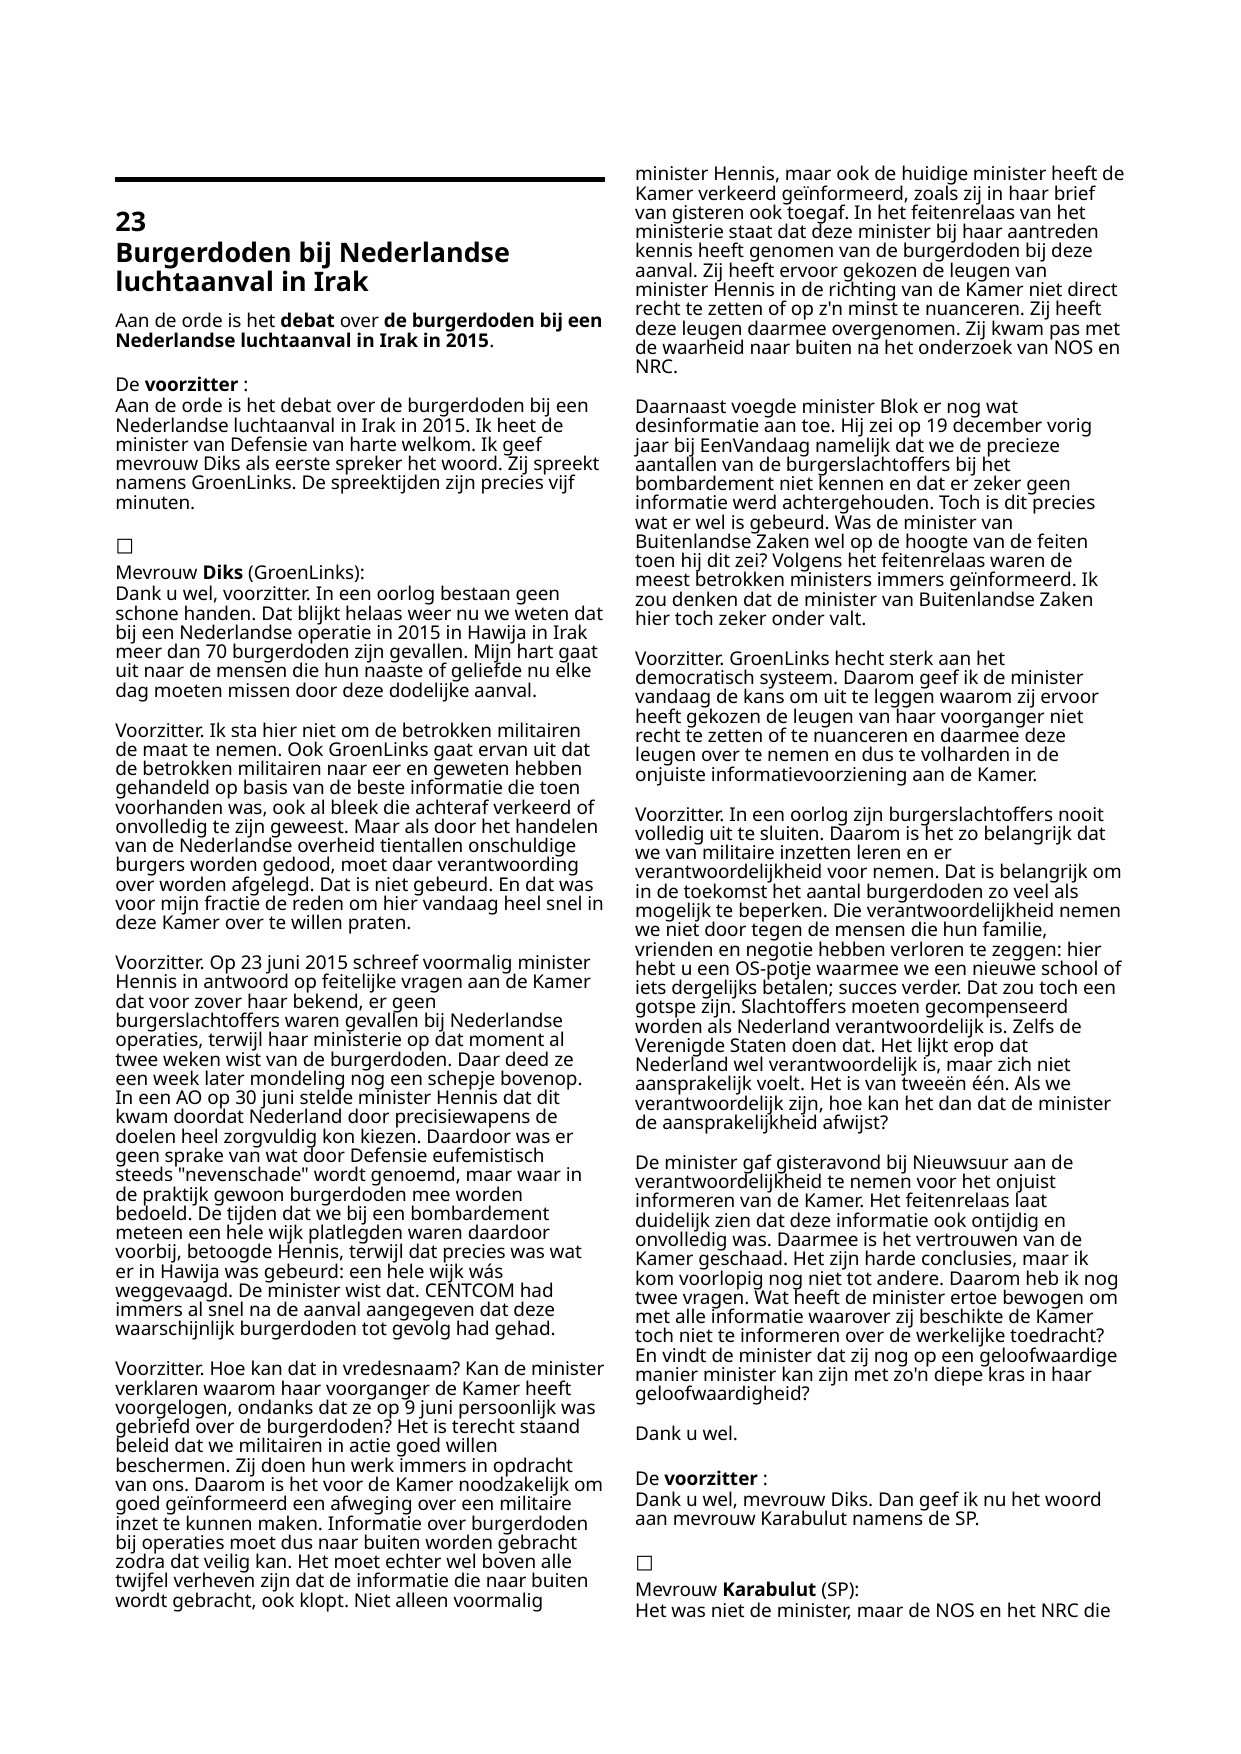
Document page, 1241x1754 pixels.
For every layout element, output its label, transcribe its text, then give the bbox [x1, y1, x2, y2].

text Voorzitter. Hoe kan dat in vredesnaam? Kan de minister verklaren waarom haar voorganger de Kamer heeft voorgelogen, ondanks dat ze op 9 juni persoonlijk was gebriefd over de burgerdoden? Het is terecht staand beleid dat we militairen in actie goed willen beschermen. Zij doen hun werk immers in opdracht van ons. Daarom is het voor de Kamer noodzakelijk om goed geïnformeerd een afweging over een militaire inzet te kunnen maken. Informatie over burgerdoden bij operaties moet dus naar buiten worden gebracht zodra dat veilig kan. Het moet echter wel boven alle twijfel verheven zijn dat de informatie die naar buiten wordt gebracht, ook klopt. Niet alleen voormalig [115, 1360, 605, 1611]
text Burgerdoden bij Nederlandse luchtaanval in Irak [115, 239, 605, 312]
text Daarnaast voegde minister Blok er nog wat desinformatie aan toe. Hij zei op 19 december vorig jaar bij EenVandaag namelijk dat we de precieze aantallen van de burgerslachtoffers bij het bombardement niet kennen en dat er zeker geen informatie werd achtergehouden. Toch is dit precies wat er wel is gebeurd. Was de minister van Buitenlandse Zaken wel op de hoogte van de feiten toen hij dit zei? Volgens het feitenrelaas waren de meest betrokken ministers immers geïnformeerd. Ik zou denken dat de minister van Buitenlandse Zaken hier toch zeker onder valt. [635, 398, 1125, 629]
text Dank u wel, voorzitter. In een oorlog bestaan geen schone handen. Dat blijkt helaas weer nu we weten dat bij een Nederlandse operatie in 2015 in Hawija in Irak meer dan 70 burgerdoden zijn gevallen. Mijn hart gaat uit naar de mensen die hun naaste of geliefde nu elke dag moeten missen door deze dodelijke aanval. [115, 585, 605, 701]
text Voorzitter. GroenLinks hecht sterk aan het democratisch systeem. Daarom geef ik de minister vandaag de kans om uit te leggen waarom zij ervoor heeft gekozen de leugen van haar voorganger niet recht te zetten of te nuanceren en daarmee deze leugen over te nemen en dus te volharden in de onjuiste informatievoorziening aan de Kamer. [635, 650, 1125, 785]
text minister Hennis, maar ook de huidige minister heeft de Kamer verkeerd geïnformeerd, zoals zij in haar brief van gisteren ook toegaf. In het feitenrelaas van het ministerie staat dat deze minister bij haar aantreden kennis heeft genomen van de burgerdoden bij deze aanval. Zij heeft ervoor gekozen de leugen van minister Hennis in de richting van de Kamer niet direct recht te zetten of op z'n minst te nuanceren. Zij heeft deze leugen daarmee overgenomen. Zij kwam pas met de waarheid naar buiten na het onderzoek van NOS en NRC. [635, 165, 1125, 377]
text Voorzitter. Op 23 juni 2015 schreef voormalig minister Hennis in antwoord op feitelijke vragen aan de Kamer dat voor zover haar bekend, er geen burgerslachtoffers waren gevallen bij Nederlandse operaties, terwijl haar ministerie op dat moment al twee weken wist van de burgerdoden. Daar deed ze een week later mondeling nog een schepje bovenop. In een AO op 30 juni stelde minister Hennis dat dit kwam doordat Nederland door precisiewapens de doelen heel zorgvuldig kon kiezen. Daardoor was er geen sprake van wat door Defensie eufemistisch steeds "nevenschade" wordt genoemd, maar waar in de praktijk gewoon burgerdoden mee worden bedoeld. De tijden dat we bij een bombardement meteen een hele wijk platlegden waren daardoor voorbij, betoogde Hennis, terwijl dat precies was wat er in Hawija was gebeurd: een hele wijk wás weggevaagd. De minister wist dat. CENTCOM had immers al snel na de aanval aangegeven dat deze waarschijnlijk burgerdoden tot gevolg had gehad. [115, 954, 605, 1340]
text ⬜ [115, 534, 605, 559]
text Voorzitter. In een oorlog zijn burgerslachtoffers nooit volledig uit te sluiten. Daarom is het zo belangrijk dat we van militaire inzetten leren en er verantwoordelijkheid voor nemen. Dat is belangrijk om in de toekomst het aantal burgerdoden zo veel als mogelijk te beperken. Die verantwoordelijkheid nemen we niet door tegen de mensen die hun familie, vrienden en negotie hebben verloren te zeggen: hier hebt u een OS-potje waarmee we een nieuwe school of iets dergelijks betalen; succes verder. Dat zou toch een gotspe zijn. Slachtoffers moeten gecompenseerd worden als Nederland verantwoordelijk is. Zelfs de Verenigde Staten doen dat. Het lijkt erop dat Nederland wel verantwoordelijk is, maar zich niet aansprakelijk voelt. Het is van tweeën één. Als we verantwoordelijk zijn, hoe kan het dan dat de minister de aansprakelijkheid afwijst? [635, 806, 1125, 1133]
text Mevrouw Diks (GroenLinks): [115, 559, 605, 585]
text De voorzitter : [115, 372, 605, 397]
text De minister gaf gisteravond bij Nieuwsuur aan de verantwoordelijkheid te nemen voor het onjuist informeren van de Kamer. Het feitenrelaas laat duidelijk zien dat deze informatie ook ontijdig en onvolledig was. Daarmee is het vertrouwen van de Kamer geschaad. Het zijn harde conclusies, maar ik kom voorlopig nog niet tot andere. Daarom heb ik nog twee vragen. Wat heeft de minister ertoe bewogen om met alle informatie waarover zij beschikte de Kamer toch niet te informeren over de werkelijke toedracht? En vindt de minister dat zij nog op een geloofwaardige manier minister kan zijn met zo'n diepe kras in haar geloofwaardigheid? [635, 1154, 1125, 1404]
text Dank u wel, mevrouw Diks. Dan geef ik nu het woord aan mevrouw Karabulut namens de SP. [635, 1491, 1125, 1529]
text Mevrouw Karabulut (SP): [635, 1576, 1125, 1602]
text Aan de orde is het debat over de burgerdoden bij een Nederlandse luchtaanval in Irak in 2015. [115, 312, 605, 351]
text Dank u wel. [635, 1425, 1125, 1444]
text 23 [115, 203, 605, 239]
text Het was niet de minister, maar de NOS en het NRC die [635, 1602, 1125, 1621]
text ⬜ [635, 1550, 1125, 1576]
text Aan de orde is het debat over de burgerdoden bij een Nederlandse luchtaanval in Irak in 2015. Ik heet de minister van Defensie van harte welkom. Ik geef mevrouw Diks als eerste spreker het woord. Zij spreekt namens GroenLinks. De spreektijden zijn precies vijf minuten. [115, 397, 605, 513]
text De voorzitter : [635, 1465, 1125, 1491]
text Voorzitter. Ik sta hier niet om de betrokken militairen de maat te nemen. Ook GroenLinks gaat ervan uit dat de betrokken militairen naar eer en geweten hebben gehandeld op basis van de beste informatie die toen voorhanden was, ook al bleek die achteraf verkeerd of onvolledig te zijn geweest. Maar als door het handelen van de Nederlandse overheid tientallen onschuldige burgers worden gedood, moet daar verantwoording over worden afgelegd. Dat is niet gebeurd. En dat was voor mijn fractie de reden om hier vandaag heel snel in deze Kamer over te willen praten. [115, 722, 605, 933]
